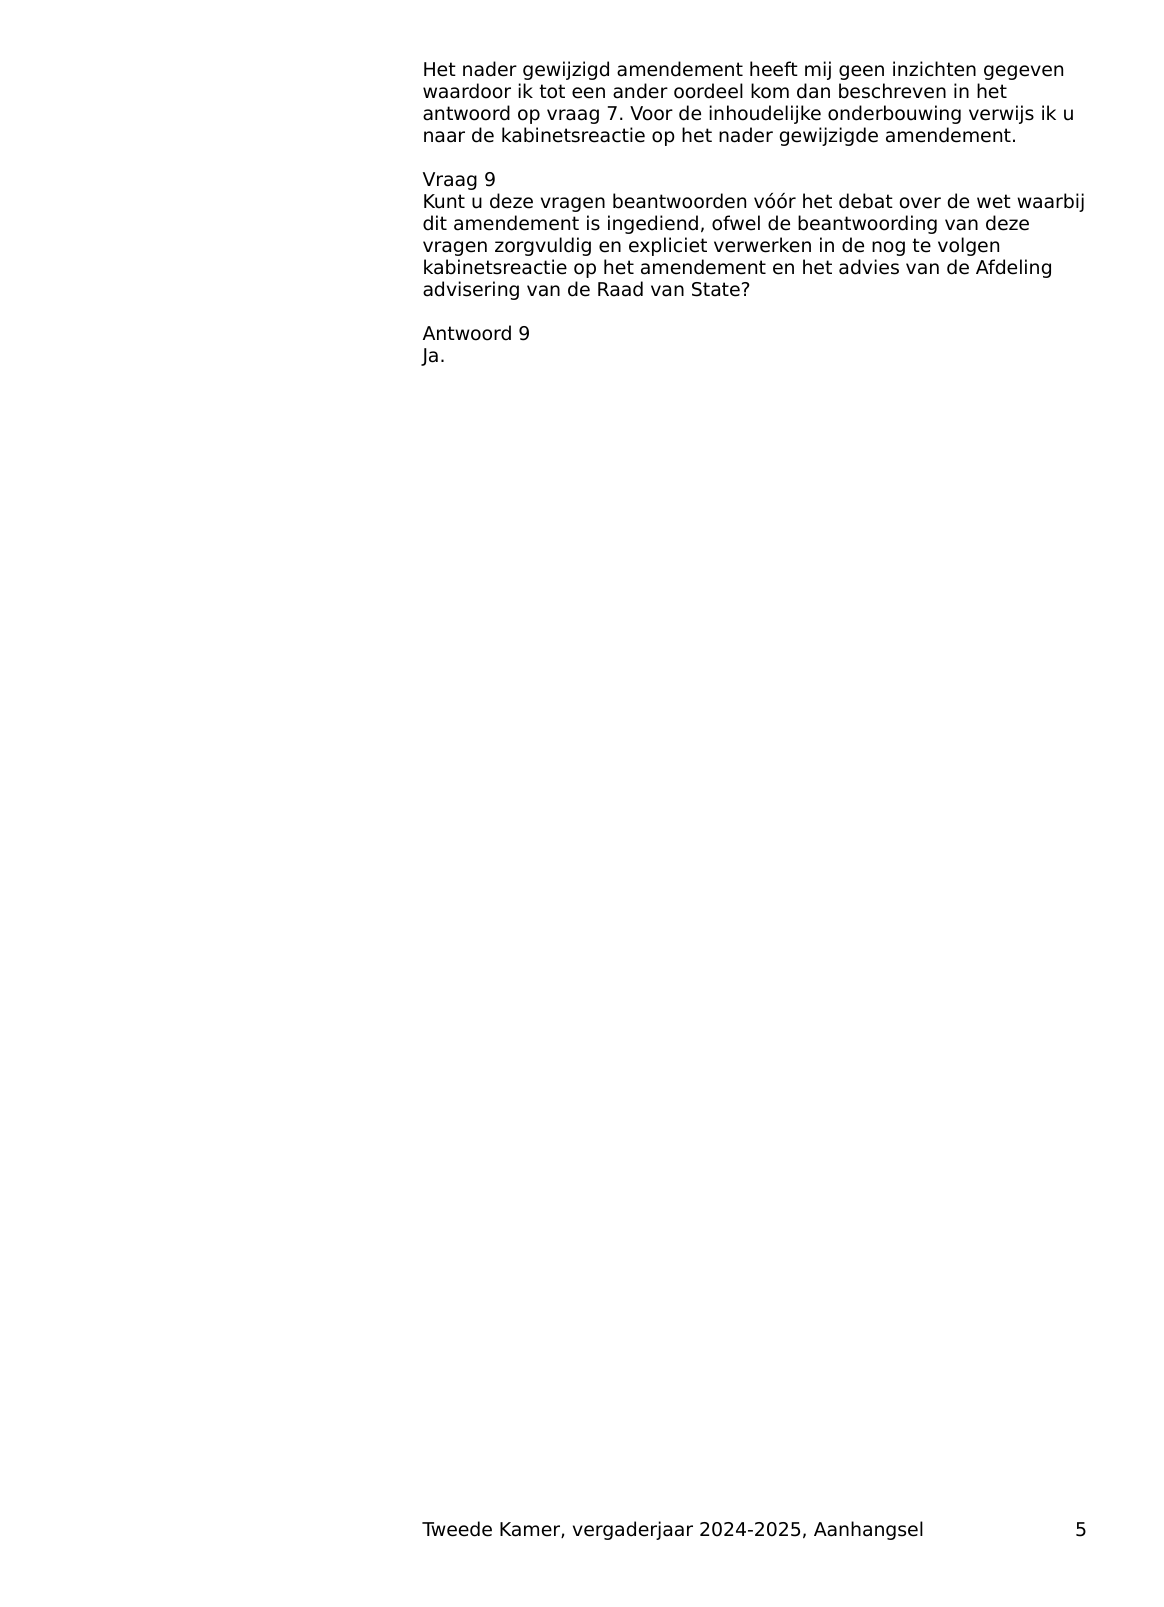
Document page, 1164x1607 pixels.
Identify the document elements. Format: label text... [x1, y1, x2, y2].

text Ja. [422, 345, 1087, 367]
text Het nader gewijzigd amendement heeft mij geen inzichten gegeven waardoor ik tot een ander oordeel kom dan beschreven in het antwoord op vraag 7. Voor de inhoudelijke onderbouwing verwijs ik u naar de kabinetsreactie op het nader gewijzigde amendement. [422, 59, 1087, 147]
text Kunt u deze vragen beantwoorden vóór het debat over de wet waarbij dit amendement is ingediend, ofwel de beantwoording van deze vragen zorgvuldig en expliciet verwerken in de nog te volgen kabinetsreactie op het amendement en het advies van de Afdeling advisering van de Raad van State? [422, 191, 1087, 301]
text Antwoord 9 [422, 323, 1087, 345]
text Vraag 9 [422, 169, 1087, 191]
